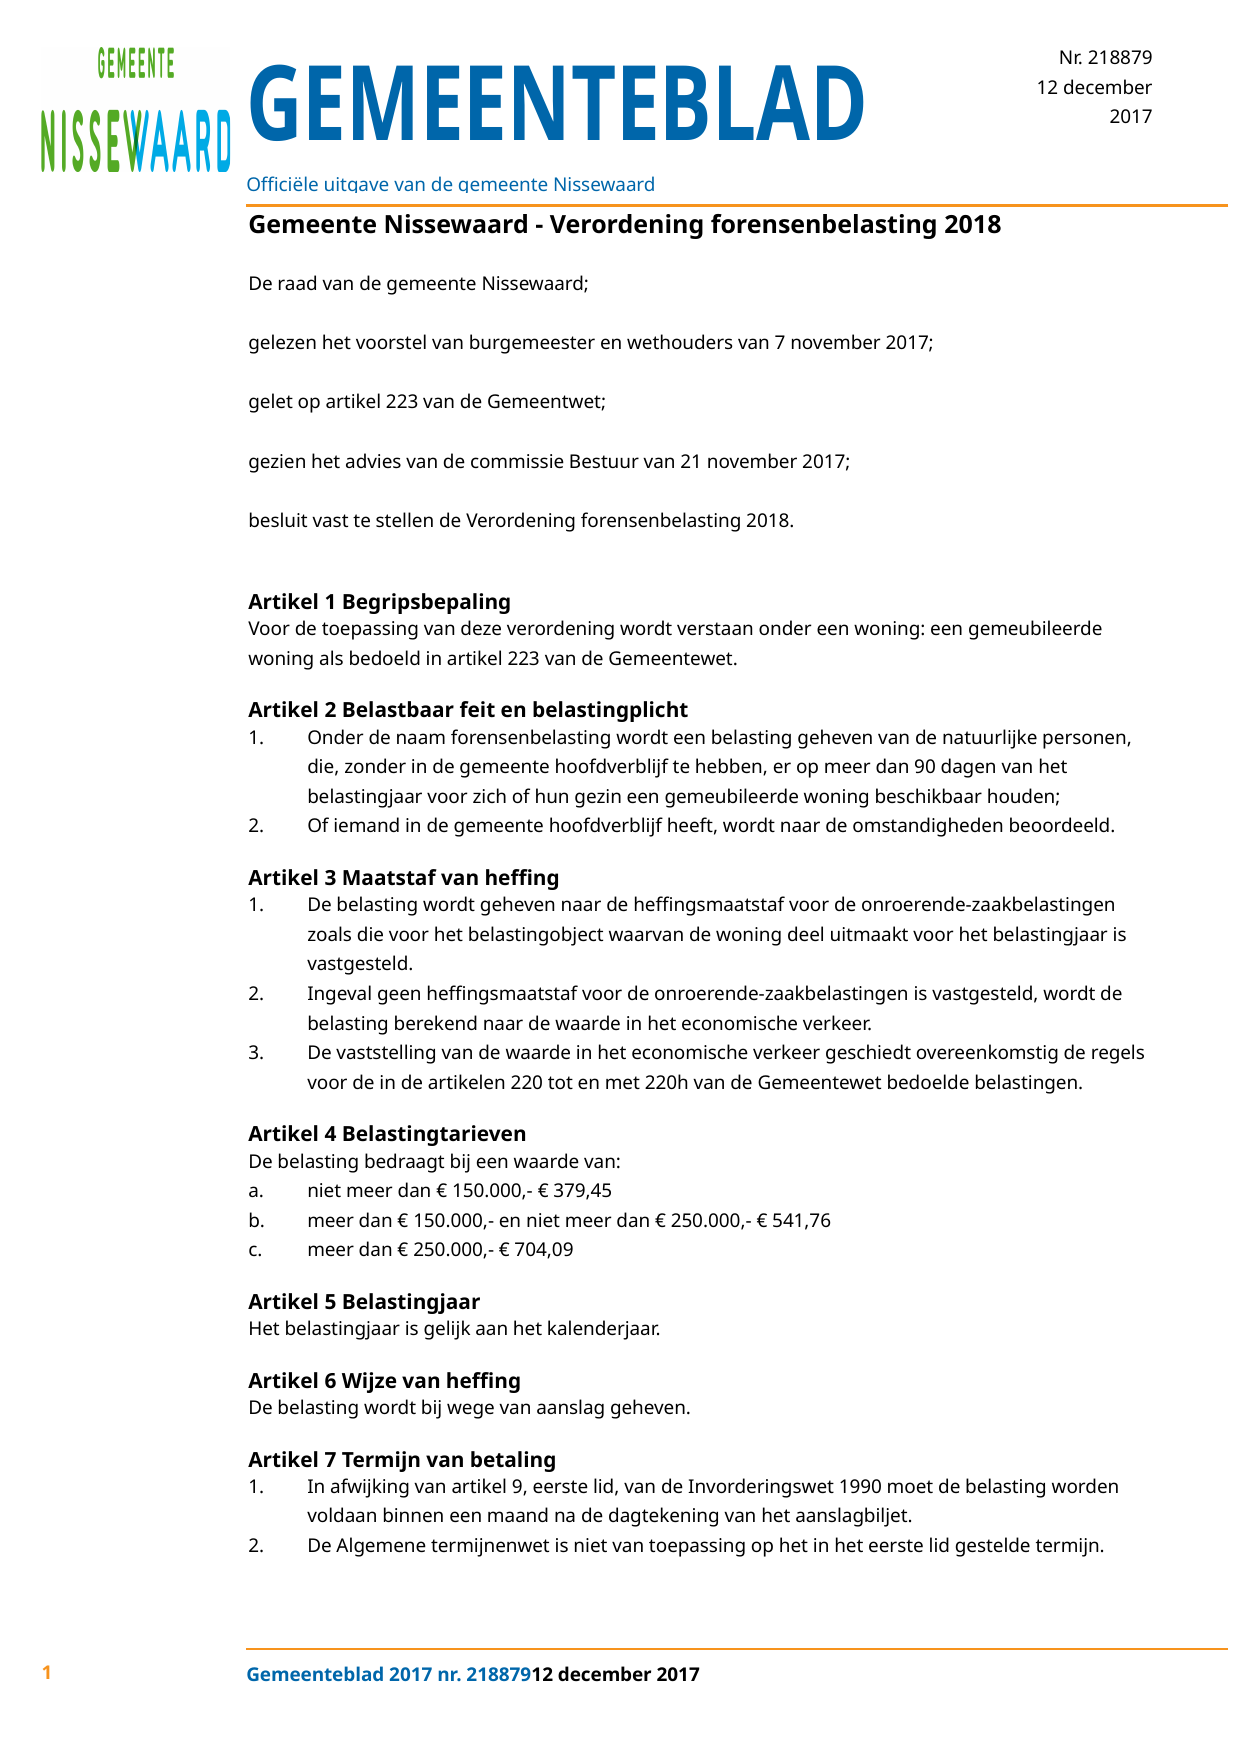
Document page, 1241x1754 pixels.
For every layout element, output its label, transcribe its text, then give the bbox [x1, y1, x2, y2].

picture [41, 47, 231, 172]
list niet meer dan € 150.000,- € 379,45 [248, 1177, 1152, 1203]
picture [200, 151, 206, 172]
list De vaststelling van de waarde in het economische verkeer geschiedt overeenkomstig de regels voor de in de artikelen 220 tot en met 220h van de Gemeentewet bedoelde belastingen. [248, 1039, 1152, 1095]
text gezien het advies van de commissie Bestuur van 21 november 2017; [248, 448, 1152, 473]
text Artikel 3 Maatstaf van heffing [248, 863, 1152, 891]
picture [154, 157, 165, 172]
list De Algemene termijnenwet is niet van toepassing op het in het eerste lid gestelde termijn. [248, 1532, 1152, 1558]
text Artikel 5 Belastingjaar [248, 1287, 1152, 1315]
text Gemeente Nissewaard - Verordening forensenbelasting 2018 [248, 207, 1152, 241]
text Artikel 2 Belastbaar feit en belastingplicht [248, 695, 1152, 724]
text Artikel 1 Begripsbepaling [248, 587, 1152, 615]
text De belasting bedraagt bij een waarde van: [248, 1148, 1152, 1173]
text Het belastingjaar is gelijk aan het kalenderjaar. [248, 1315, 1152, 1341]
text Voor de toepassing van deze verordening wordt verstaan onder een woning: een gemeubileerde woning als bedoeld in artikel 223 van de Gemeentewet. [248, 615, 1152, 671]
list meer dan € 250.000,- € 704,09 [248, 1237, 1152, 1262]
list Ingeval geen heffingsmaatstaf voor de onroerende-zaakbelastingen is vastgesteld, wordt de belasting berekend naar de waarde in het economische verkeer. [248, 980, 1152, 1036]
picture [222, 122, 227, 160]
list Onder de naam forensenbelasting wordt een belasting geheven van de natuurlijke personen, die, zonder in de gemeente hoofdverblijf te hebben, er op meer dan 90 dagen van het belastingjaar voor zich of hun gezin een gemeubileerde woning beschikbaar houden; [248, 724, 1152, 809]
text De belasting wordt bij wege van aanslag geheven. [248, 1394, 1152, 1420]
text besluit vast te stellen de Verordening forensenbelasting 2018. [248, 507, 1152, 533]
list In afwijking van artikel 9, eerste lid, van de Invorderingswet 1990 moet de belasting worden voldaan binnen een maand na de dagtekening van het aanslagbiljet. [248, 1473, 1152, 1528]
text Artikel 4 Belastingtarieven [248, 1119, 1152, 1148]
text Artikel 6 Wijze van heffing [248, 1366, 1152, 1394]
list Of iemand in de gemeente hoofdverblijf heeft, wordt naar de omstandigheden beoordeeld. [248, 813, 1152, 838]
text Artikel 7 Termijn van betaling [248, 1445, 1152, 1473]
list meer dan € 150.000,- en niet meer dan € 250.000,- € 541,76 [248, 1207, 1152, 1233]
list De belasting wordt geheven naar de heffingsmaatstaf voor de onroerende-zaakbelastingen zoals die voor het belastingobject waarvan de woning deel uitmaakt voor het belastingjaar is vastgesteld. [248, 891, 1152, 976]
text De raad van de gemeente Nissewaard; [248, 270, 1152, 296]
text gelezen het voorstel van burgemeester en wethouders van 7 november 2017; [248, 329, 1152, 355]
picture [201, 122, 206, 138]
text gelet op artikel 223 van de Gemeentwet; [248, 389, 1152, 414]
picture [176, 157, 187, 172]
